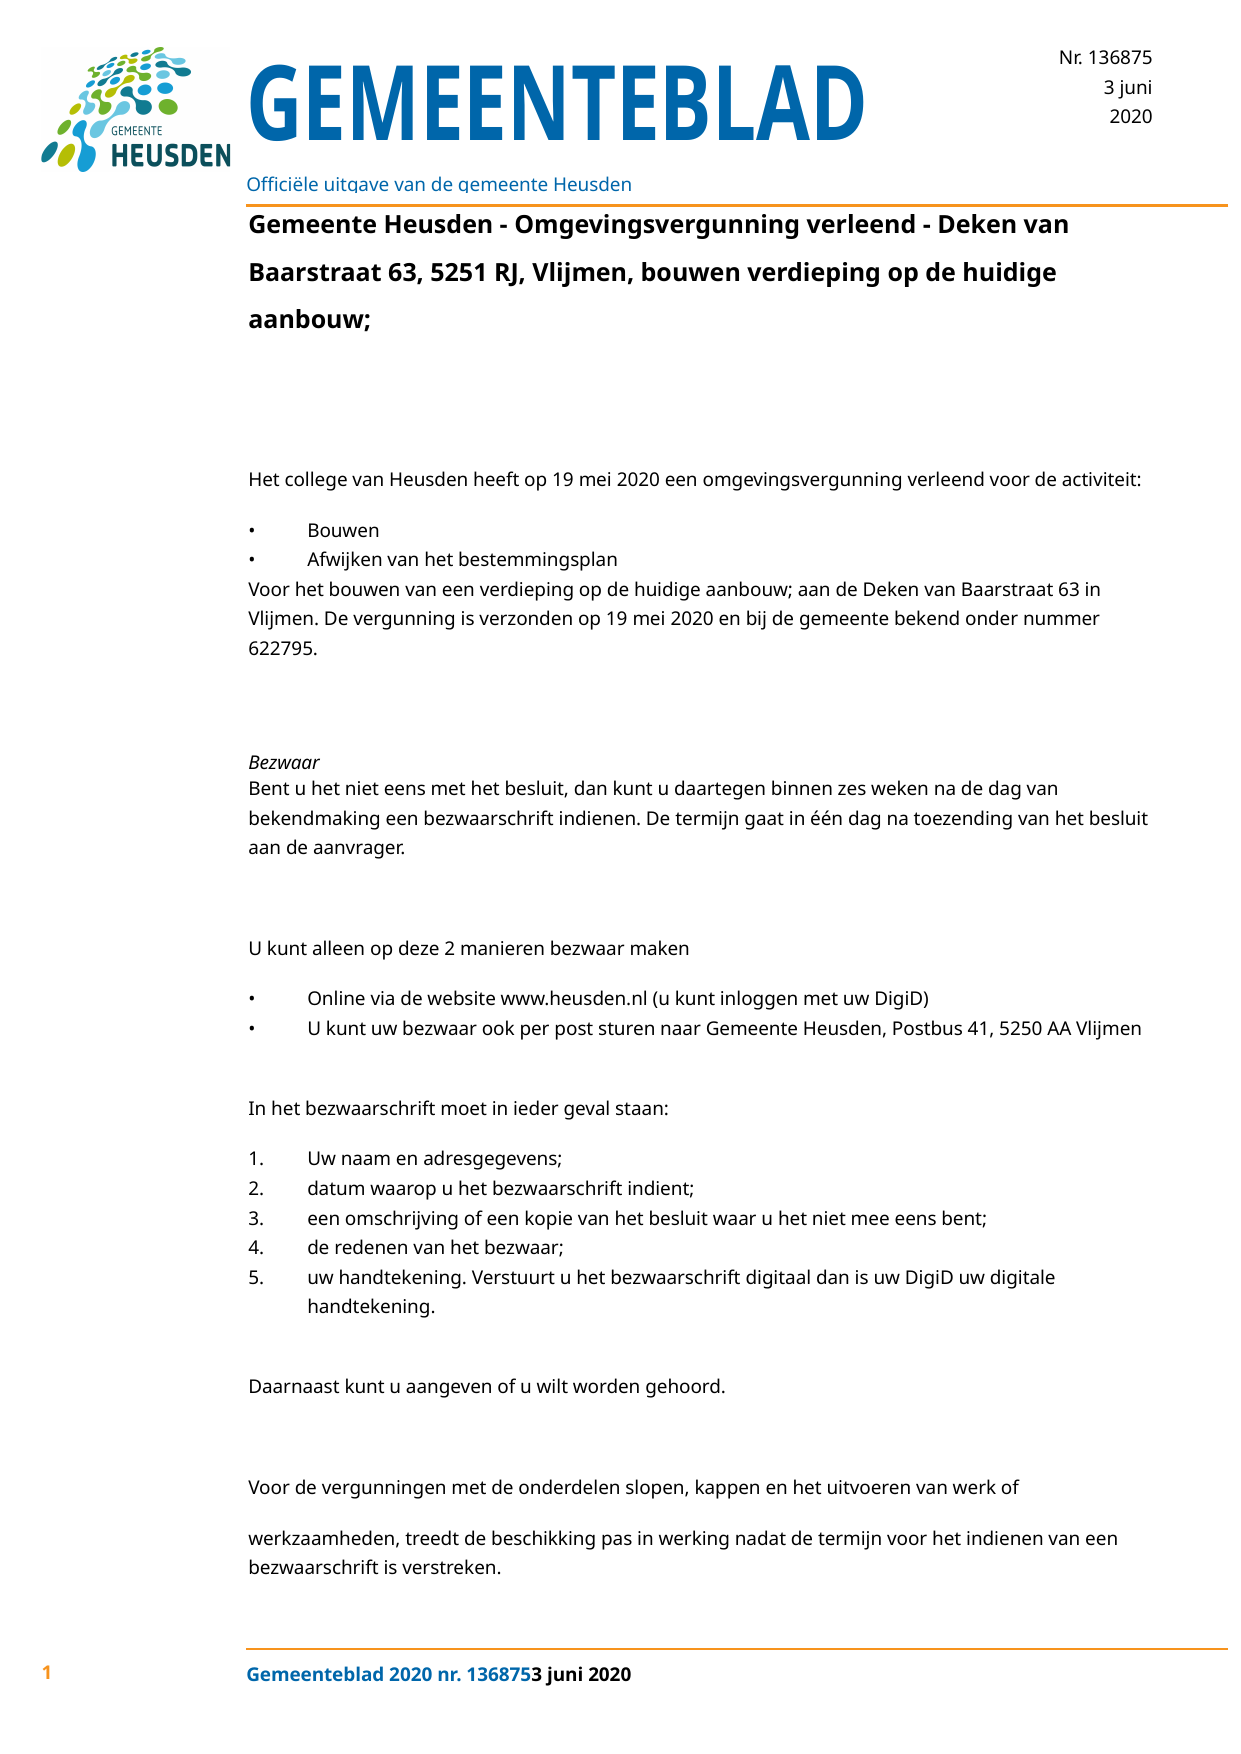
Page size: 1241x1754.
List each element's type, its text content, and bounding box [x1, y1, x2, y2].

text In het bezwaarschrift moet in ieder geval staan: [248, 1095, 1152, 1121]
list Online via de website www.heusden.nl (u kunt inloggen met uw DigiD) [248, 986, 1152, 1011]
text werkzaamheden, treedt de beschikking pas in werking nadat de termijn voor het indienen van een bezwaarschrift is verstreken. [248, 1525, 1152, 1580]
text Daarnaast kunt u aangeven of u wilt worden gehoord. [248, 1373, 1152, 1399]
text Gemeente Heusden - Omgevingsvergunning verleend - Deken van Baarstraat 63, 5251 RJ, Vlijmen, bouwen verdieping op de huidige aanbouw; [248, 207, 1152, 336]
list Uw naam en adresgegevens; [248, 1146, 1152, 1171]
list Bouwen [248, 517, 1152, 542]
text Voor de vergunningen met de onderdelen slopen, kappen en het uitvoeren van werk of [248, 1474, 1152, 1500]
list U kunt uw bezwaar ook per post sturen naar Gemeente Heusden, Postbus 41, 5250 AA Vlijmen [248, 1015, 1152, 1041]
list uw handtekening. Verstuurt u het bezwaarschrift digitaal dan is uw DigiD uw digitale handtekening. [248, 1264, 1152, 1319]
text Voor het bouwen van een verdieping op de huidige aanbouw; aan de Deken van Baarstraat 63 in Vlijmen. De vergunning is verzonden op 19 mei 2020 en bij de gemeente bekend onder nummer 622795. [248, 576, 1152, 661]
text U kunt alleen op deze 2 manieren bezwaar maken [248, 935, 1152, 961]
picture [41, 47, 231, 172]
text Bent u het niet eens met het besluit, dan kunt u daartegen binnen zes weken na de dag van bekendmaking een bezwaarschrift indienen. De termijn gaat in één dag na toezending van het besluit aan de aanvrager. [248, 775, 1152, 860]
list een omschrijving of een kopie van het besluit waar u het niet mee eens bent; [248, 1205, 1152, 1231]
list datum waarop u het bezwaarschrift indient; [248, 1175, 1152, 1201]
list de redenen van het bezwaar; [248, 1234, 1152, 1260]
text Bezwaar [248, 749, 1152, 775]
list Afwijken van het bestemmingsplan [248, 546, 1152, 572]
text Het college van Heusden heeft op 19 mei 2020 een omgevingsvergunning verleend voor de activiteit: [248, 466, 1152, 492]
